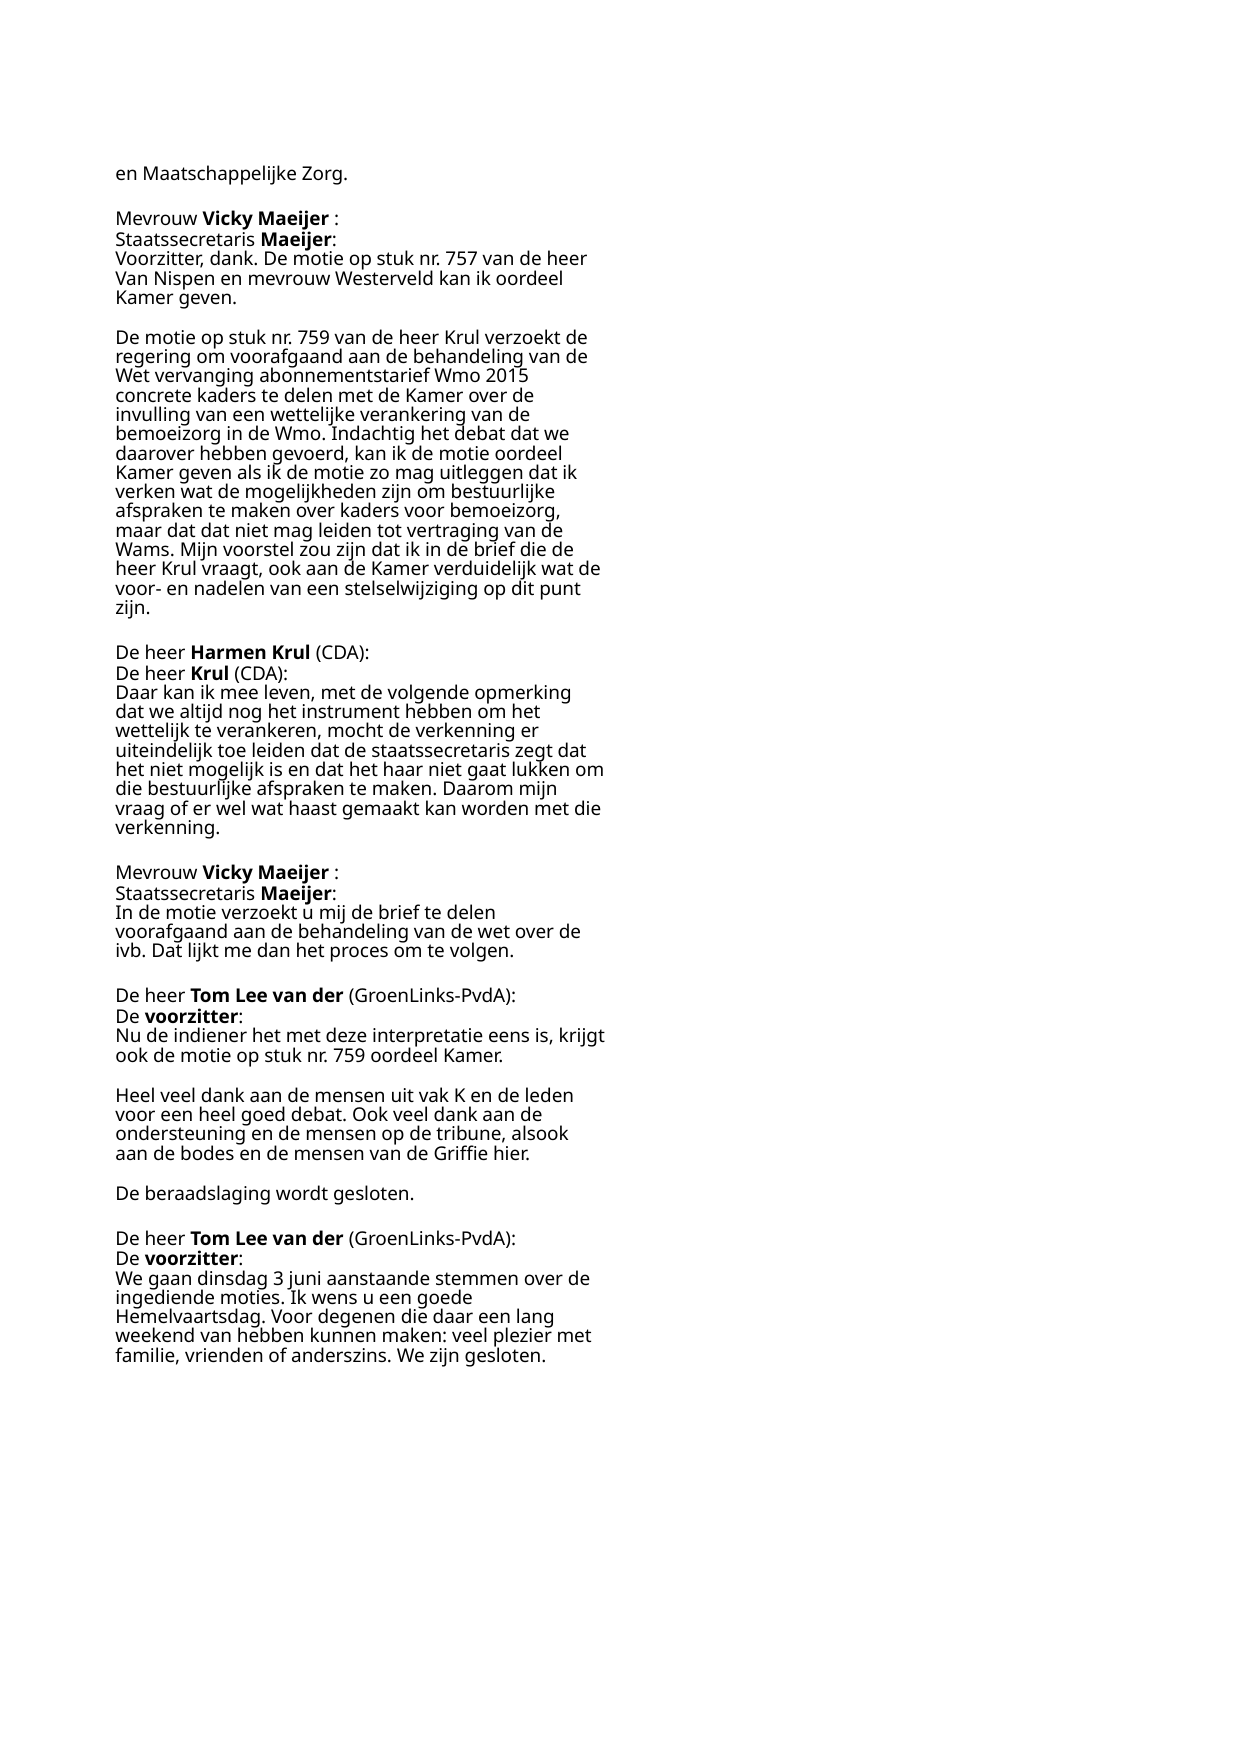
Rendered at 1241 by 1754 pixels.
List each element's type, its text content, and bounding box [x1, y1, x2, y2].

text en Maatschappelijke Zorg. [115, 165, 605, 184]
text De voorzitter: [115, 1250, 605, 1270]
text Heel veel dank aan de mensen uit vak K en de leden voor een heel goed debat. Ook veel dank aan de ondersteuning en de mensen op de tribune, alsook aan de bodes en de mensen van de Griffie hier. [115, 1087, 605, 1164]
text Daar kan ik mee leven, met de volgende opmerking dat we altijd nog het instrument hebben om het wettelijk te verankeren, mocht de verkenning er uiteindelijk toe leiden dat de staatssecretaris zegt dat het niet mogelijk is en dat het haar niet gaat lukken om die bestuurlijke afspraken te maken. Daarom mijn vraag of er wel wat haast gemaakt kan worden met die verkenning. [115, 684, 605, 838]
text De heer Krul (CDA): [115, 664, 605, 684]
text Mevrouw Vicky Maeijer : [115, 205, 605, 231]
text De heer Tom Lee van der (GroenLinks-PvdA): [115, 1225, 605, 1250]
text De heer Harmen Krul (CDA): [115, 639, 605, 664]
text Voorzitter, dank. De motie op stuk nr. 757 van de heer Van Nispen en mevrouw Westerveld kan ik oordeel Kamer geven. [115, 250, 605, 308]
text De motie op stuk nr. 759 van de heer Krul verzoekt de regering om voorafgaand aan de behandeling van de Wet vervanging abonnementstarief Wmo 2015 concrete kaders te delen met de Kamer over de invulling van een wettelijke verankering van de bemoeizorg in de Wmo. Indachtig het debat dat we daarover hebben gevoerd, kan ik de motie oordeel Kamer geven als ik de motie zo mag uitleggen dat ik verken wat de mogelijkheden zijn om bestuurlijke afspraken te maken over kaders voor bemoeizorg, maar dat dat niet mag leiden tot vertraging van de Wams. Mijn voorstel zou zijn dat ik in de brief die de heer Krul vraagt, ook aan de Kamer verduidelijk wat de voor- en nadelen van een stelselwijziging op dit punt zijn. [115, 329, 605, 618]
text De beraadslaging wordt gesloten. [115, 1184, 605, 1204]
text In de motie verzoekt u mij de brief te delen voorafgaand aan de behandeling van de wet over de ivb. Dat lijkt me dan het proces om te volgen. [115, 904, 605, 962]
text We gaan dinsdag 3 juni aanstaande stemmen over de ingediende moties. Ik wens u een goede Hemelvaartsdag. Voor degenen die daar een lang weekend van hebben kunnen maken: veel plezier met familie, vrienden of anderszins. We zijn gesloten. [115, 1270, 605, 1366]
text Mevrouw Vicky Maeijer : [115, 859, 605, 884]
text Staatssecretaris Maeijer: [115, 231, 605, 250]
text De heer Tom Lee van der (GroenLinks-PvdA): [115, 982, 605, 1008]
text Staatssecretaris Maeijer: [115, 884, 605, 904]
text De voorzitter: [115, 1008, 605, 1027]
text Nu de indiener het met deze interpretatie eens is, krijgt ook de motie op stuk nr. 759 oordeel Kamer. [115, 1027, 605, 1066]
